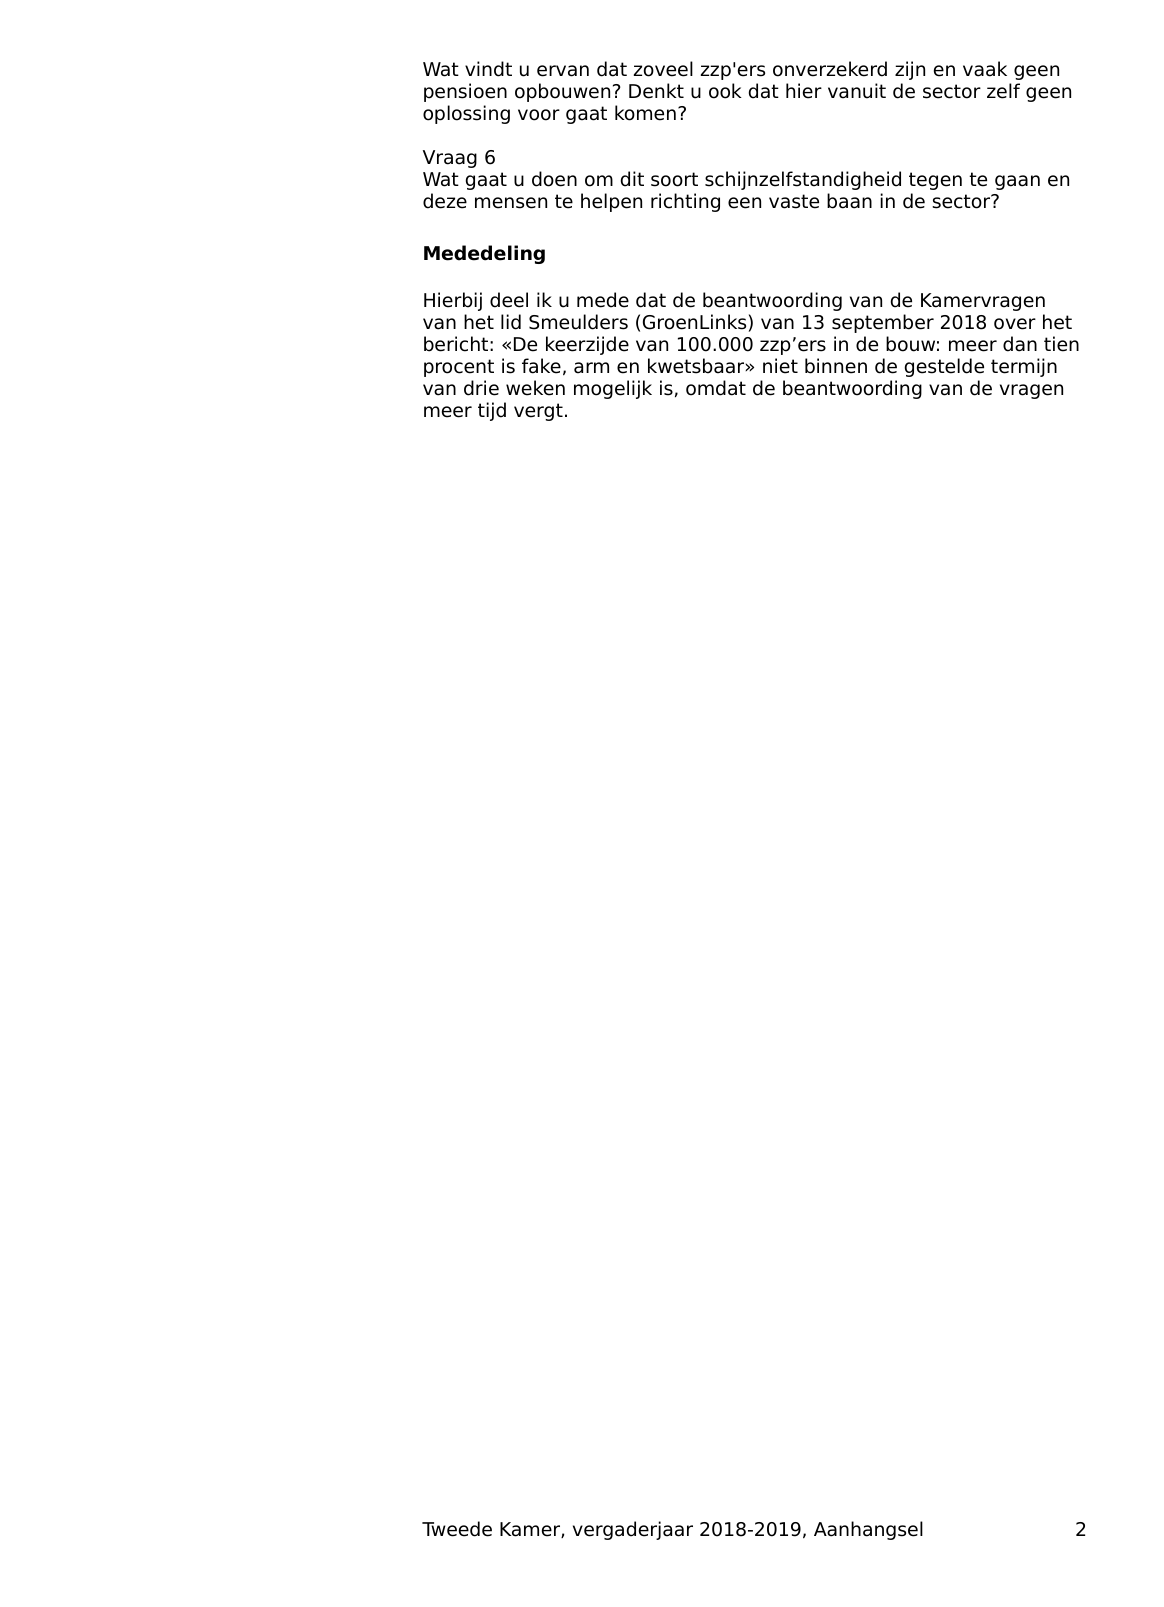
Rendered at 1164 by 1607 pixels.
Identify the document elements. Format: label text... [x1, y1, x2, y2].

text Wat vindt u ervan dat zoveel zzp'ers onverzekerd zijn en vaak geen pensioen opbouwen? Denkt u ook dat hier vanuit de sector zelf geen oplossing voor gaat komen? [422, 59, 1087, 125]
text Wat gaat u doen om dit soort schijnzelfstandigheid tegen te gaan en deze mensen te helpen richting een vaste baan in de sector? [422, 169, 1087, 213]
subtitle Mededeling [422, 243, 1087, 265]
text Vraag 6 [422, 147, 1087, 169]
text Hierbij deel ik u mede dat de beantwoording van de Kamervragen van het lid Smeulders (GroenLinks) van 13 september 2018 over het bericht: «De keerzijde van 100.000 zzp’ers in de bouw: meer dan tien procent is fake, arm en kwetsbaar» niet binnen de gestelde termijn van drie weken mogelijk is, omdat de beantwoording van de vragen meer tijd vergt. [422, 290, 1087, 422]
